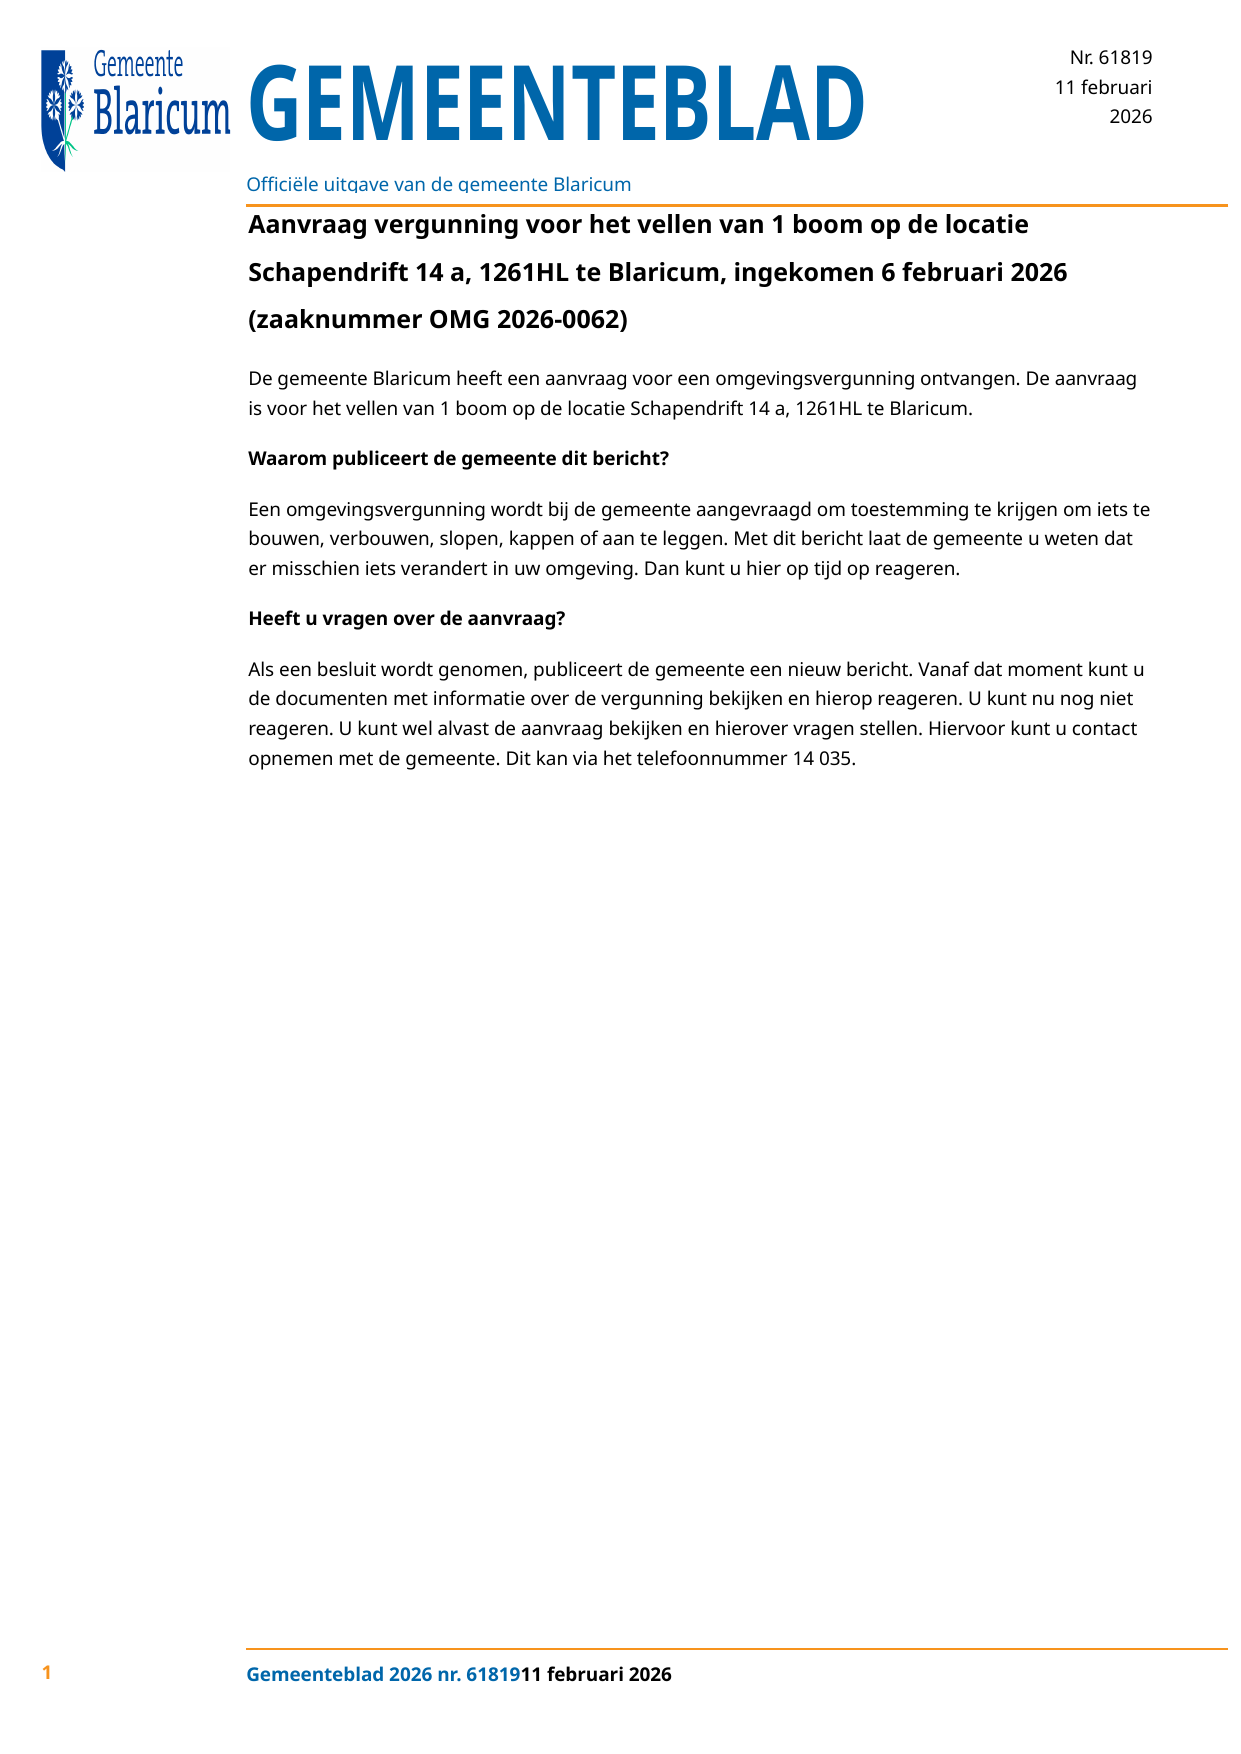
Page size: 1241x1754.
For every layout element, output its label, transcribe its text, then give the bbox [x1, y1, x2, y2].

text Aanvraag vergunning voor het vellen van 1 boom op de locatie Schapendrift 14 a, 1261HL te Blaricum, ingekomen 6 februari 2026 (zaaknummer OMG 2026-0062) [248, 207, 1152, 336]
text Als een besluit wordt genomen, publiceert de gemeente een nieuw bericht. Vanaf dat moment kunt u de documenten met informatie over de vergunning bekijken en hierop reageren. U kunt nu nog niet reageren. U kunt wel alvast de aanvraag bekijken en hierover vragen stellen. Hiervoor kunt u contact opnemen met de gemeente. Dit kan via het telefoonnummer 14 035. [248, 656, 1152, 770]
text Een omgevingsvergunning wordt bij de gemeente aangevraagd om toestemming te krijgen om iets te bouwen, verbouwen, slopen, kappen of aan te leggen. Met dit bericht laat de gemeente u weten dat er misschien iets verandert in uw omgeving. Dan kunt u hier op tijd op reageren. [248, 496, 1152, 581]
text De gemeente Blaricum heeft een aanvraag voor een omgevingsvergunning ontvangen. De aanvraag is voor het vellen van 1 boom op de locatie Schapendrift 14 a, 1261HL te Blaricum. [248, 366, 1152, 421]
text Heeft u vragen over de aanvraag? [248, 606, 1152, 631]
picture [41, 47, 231, 172]
text Waarom publiceert de gemeente dit bericht? [248, 446, 1152, 471]
